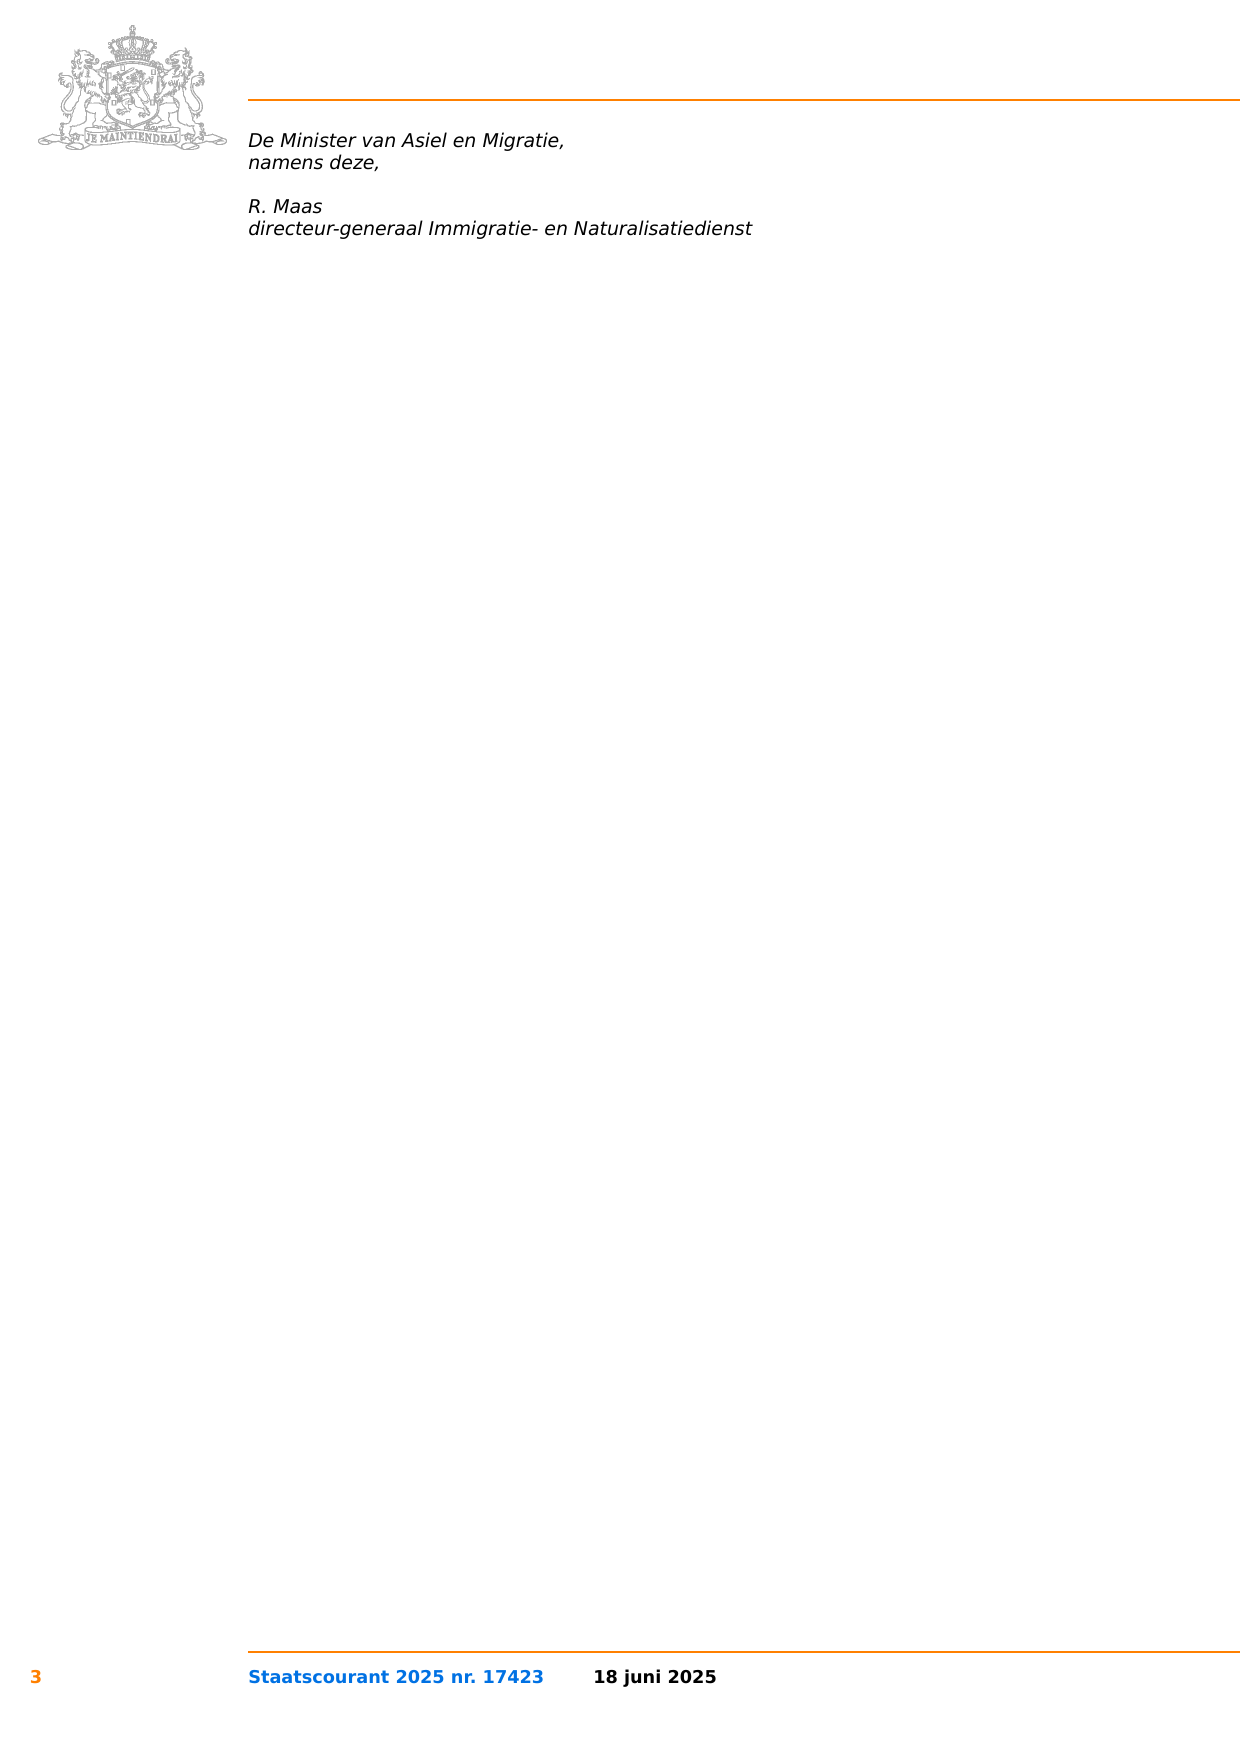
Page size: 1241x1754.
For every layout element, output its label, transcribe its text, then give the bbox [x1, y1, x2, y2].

picture [38, 25, 227, 150]
text De Minister van Asiel en Migratie, namens deze, R. Maas directeur-generaal Immigratie- en Naturalisatiedienst [248, 130, 1163, 240]
